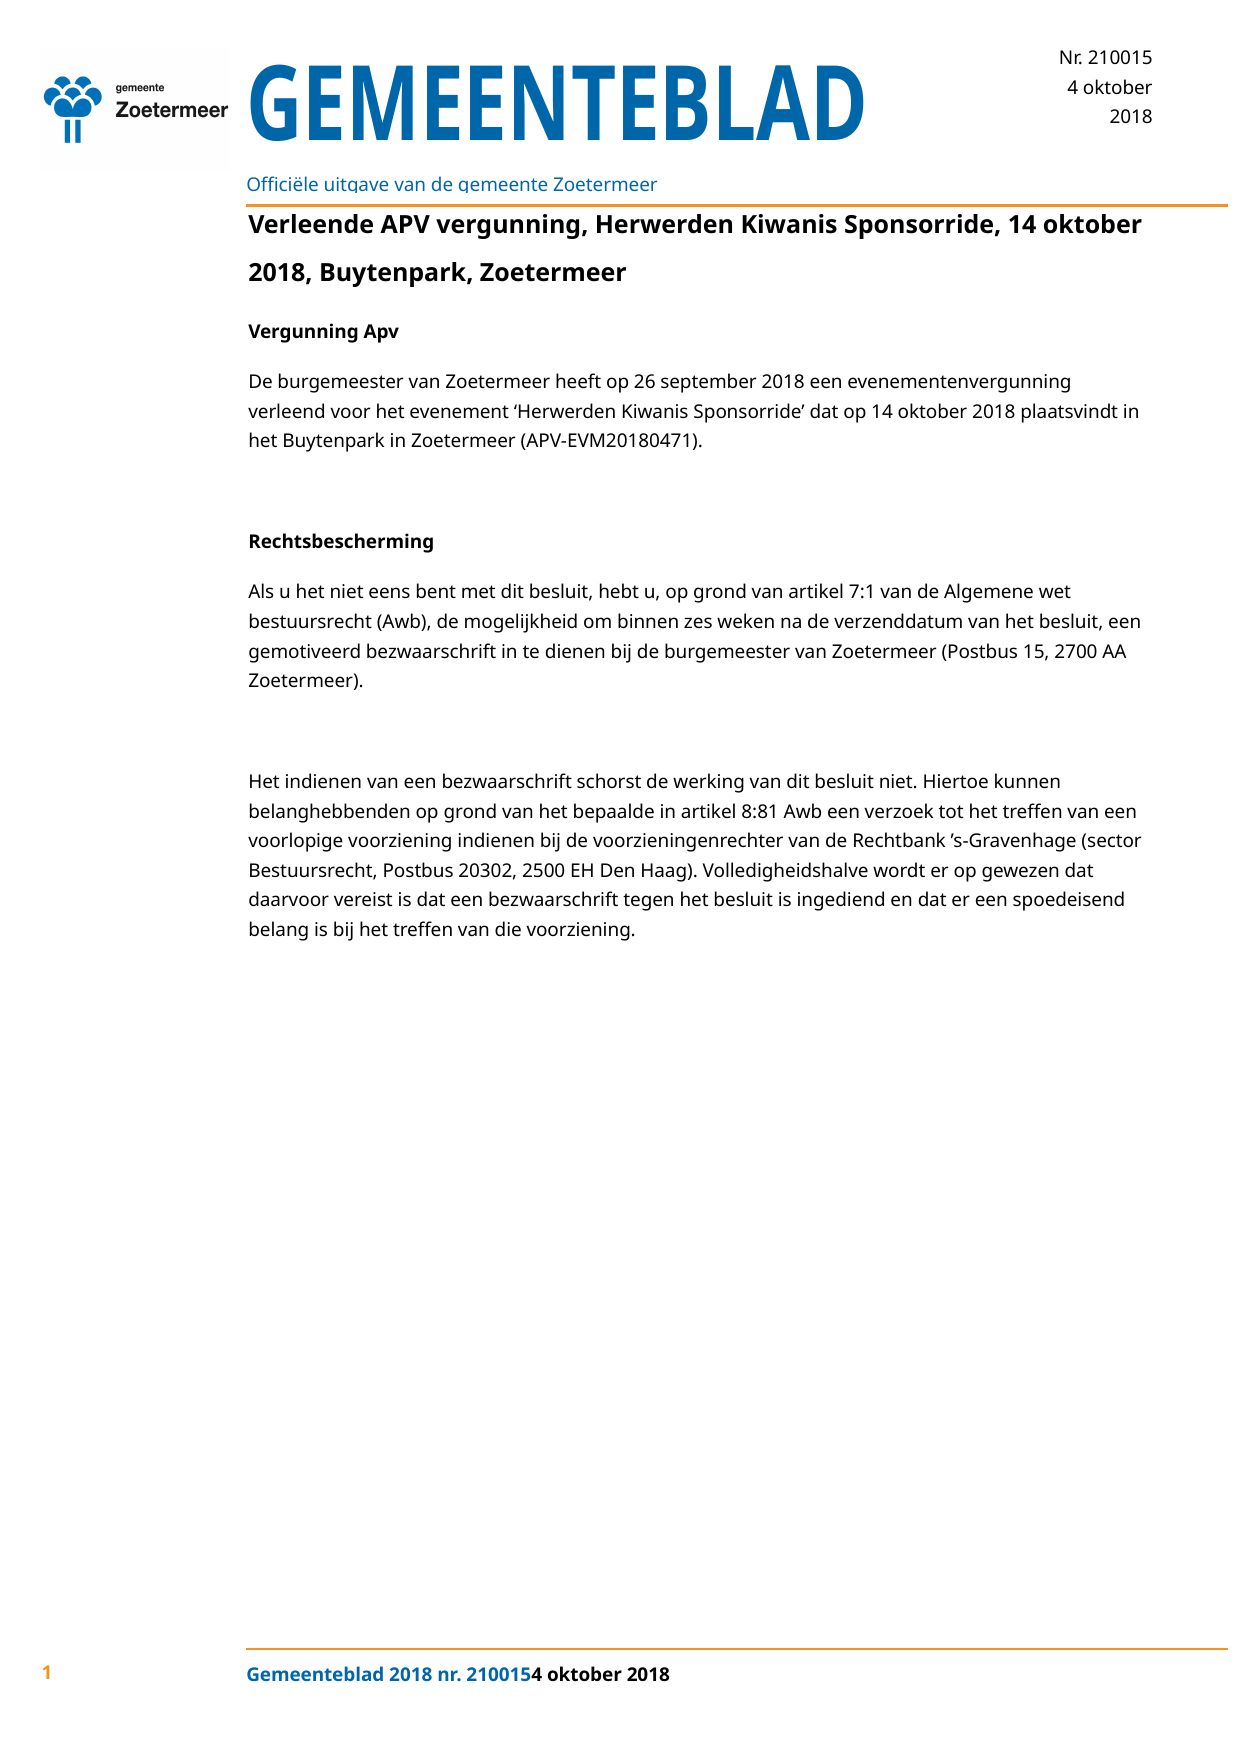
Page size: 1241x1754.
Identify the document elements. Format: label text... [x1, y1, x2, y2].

text Het indienen van een bezwaarschrift schorst de werking van dit besluit niet. Hiertoe kunnen belanghebbenden op grond van het bepaalde in artikel 8:81 Awb een verzoek tot het treffen van een voorlopige voorziening indienen bij de voorzieningenrechter van de Rechtbank ’s-Gravenhage (sector Bestuursrecht, Postbus 20302, 2500 EH Den Haag). Volledigheidshalve wordt er op gewezen dat daarvoor vereist is dat een bezwaarschrift tegen het besluit is ingediend en dat er een spoedeisend belang is bij het treffen van die voorziening. [248, 768, 1152, 942]
text Vergunning Apv [248, 318, 1152, 344]
text Verleende APV vergunning, Herwerden Kiwanis Sponsorride, 14 oktober 2018, Buytenpark, Zoetermeer [248, 207, 1152, 288]
text Als u het niet eens bent met dit besluit, hebt u, op grond van artikel 7:1 van de Algemene wet bestuursrecht (Awb), de mogelijkheid om binnen zes weken na de verzenddatum van het besluit, een gemotiveerd bezwaarschrift in te dienen bij de burgemeester van Zoetermeer (Postbus 15, 2700 AA Zoetermeer). [248, 579, 1152, 693]
text De burgemeester van Zoetermeer heeft op 26 september 2018 een evenementenvergunning verleend voor het evenement ‘Herwerden Kiwanis Sponsorride’ dat op 14 oktober 2018 plaatsvindt in het Buytenpark in Zoetermeer (APV-EVM20180471). [248, 368, 1152, 453]
picture [41, 47, 231, 172]
text Rechtsbescherming [248, 528, 1152, 554]
